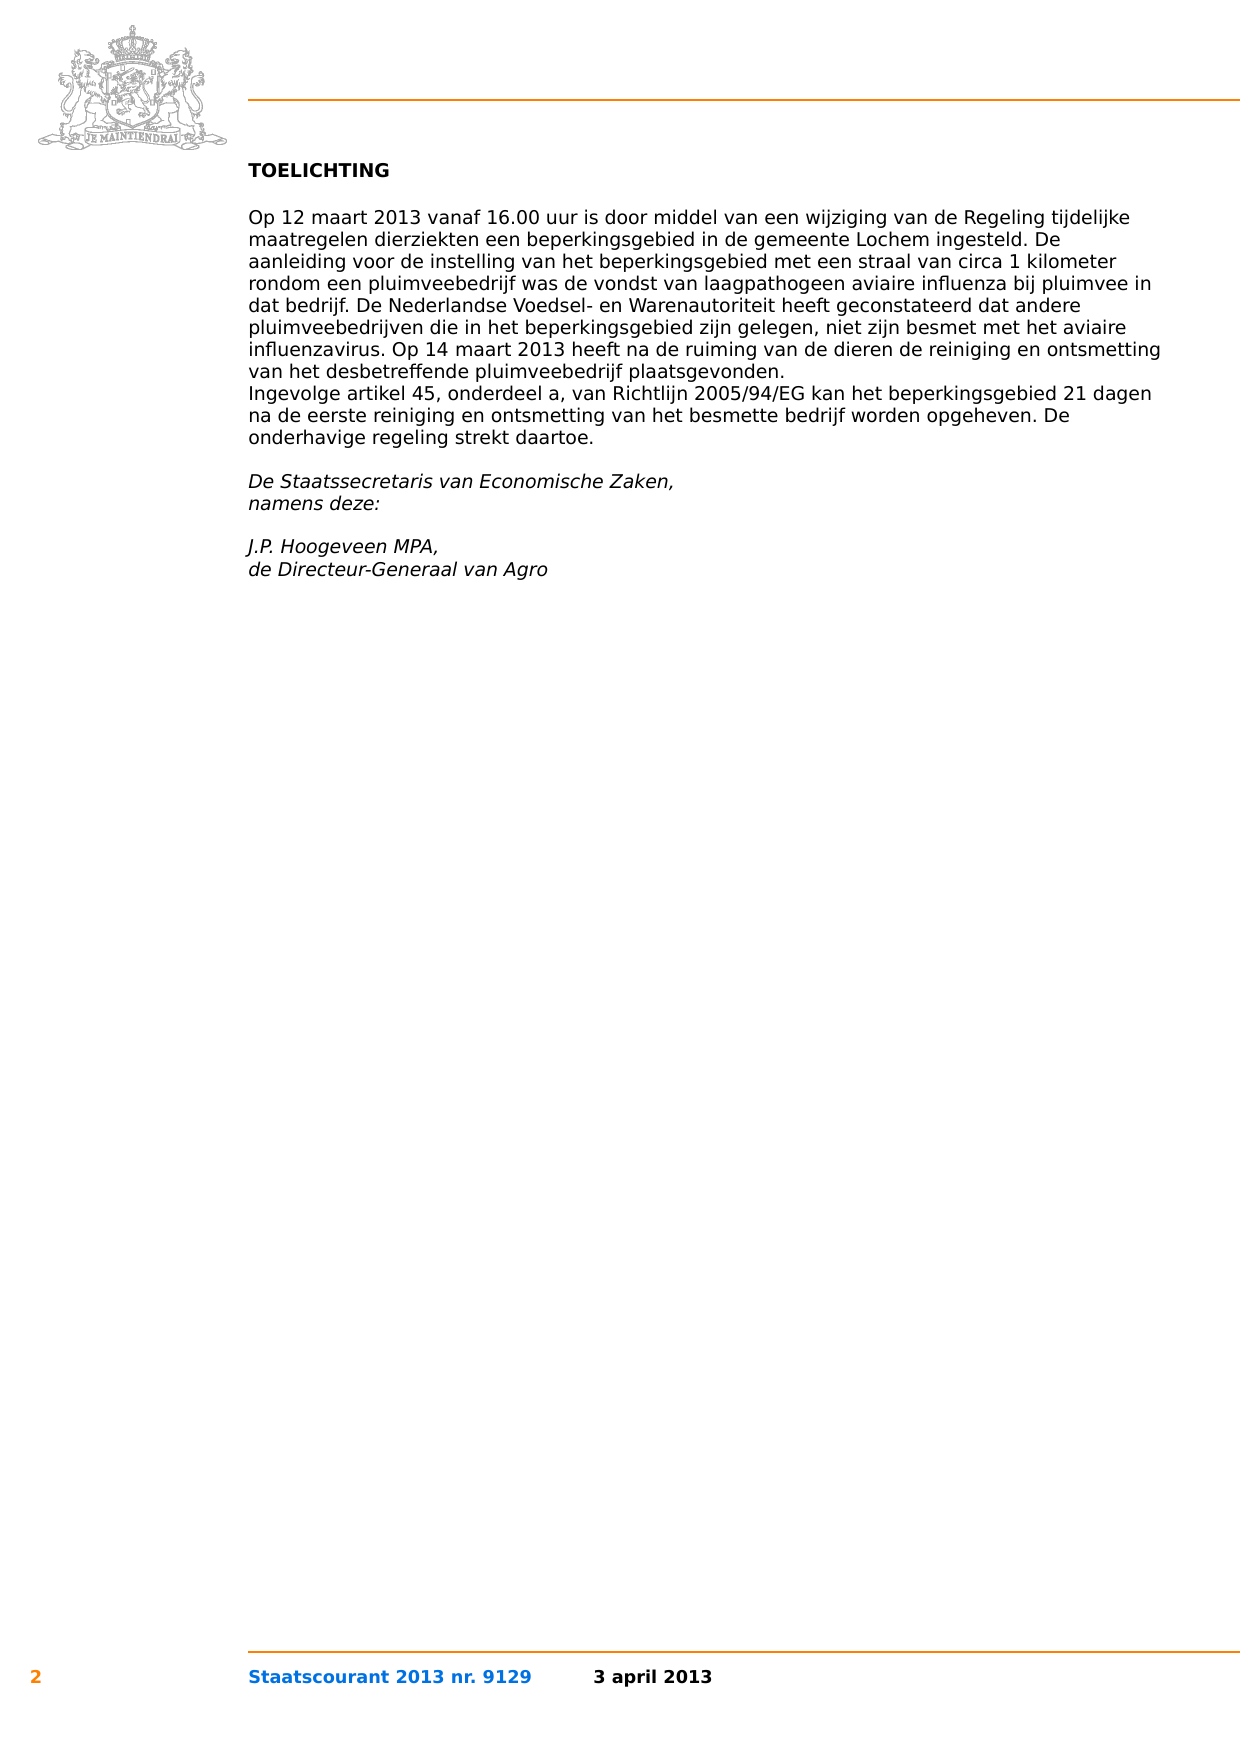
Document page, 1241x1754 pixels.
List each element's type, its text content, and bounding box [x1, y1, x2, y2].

text De Staatssecretaris van Economische Zaken, namens deze: J.P. Hoogeveen MPA, de Directeur-Generaal van Agro [248, 471, 1163, 580]
subtitle TOELICHTING [248, 160, 1163, 182]
text Op 12 maart 2013 vanaf 16.00 uur is door middel van een wijziging van de Regeling tijdelijke maatregelen dierziekten een beperkingsgebied in de gemeente Lochem ingesteld. De aanleiding voor de instelling van het beperkingsgebied met een straal van circa 1 kilometer rondom een pluimveebedrijf was de vondst van laagpathogeen aviaire influenza bij pluimvee in dat bedrijf. De Nederlandse Voedsel- en Warenautoriteit heeft geconstateerd dat andere pluimveebedrijven die in het beperkingsgebied zijn gelegen, niet zijn besmet met het aviaire influenzavirus. Op 14 maart 2013 heeft na de ruiming van de dieren de reiniging en ontsmetting van het desbetreffende pluimveebedrijf plaatsgevonden. [248, 207, 1163, 383]
picture [38, 25, 227, 150]
text Ingevolge artikel 45, onderdeel a, van Richtlijn 2005/94/EG kan het beperkingsgebied 21 dagen na de eerste reiniging en ontsmetting van het besmette bedrijf worden opgeheven. De onderhavige regeling strekt daartoe. [248, 383, 1163, 449]
